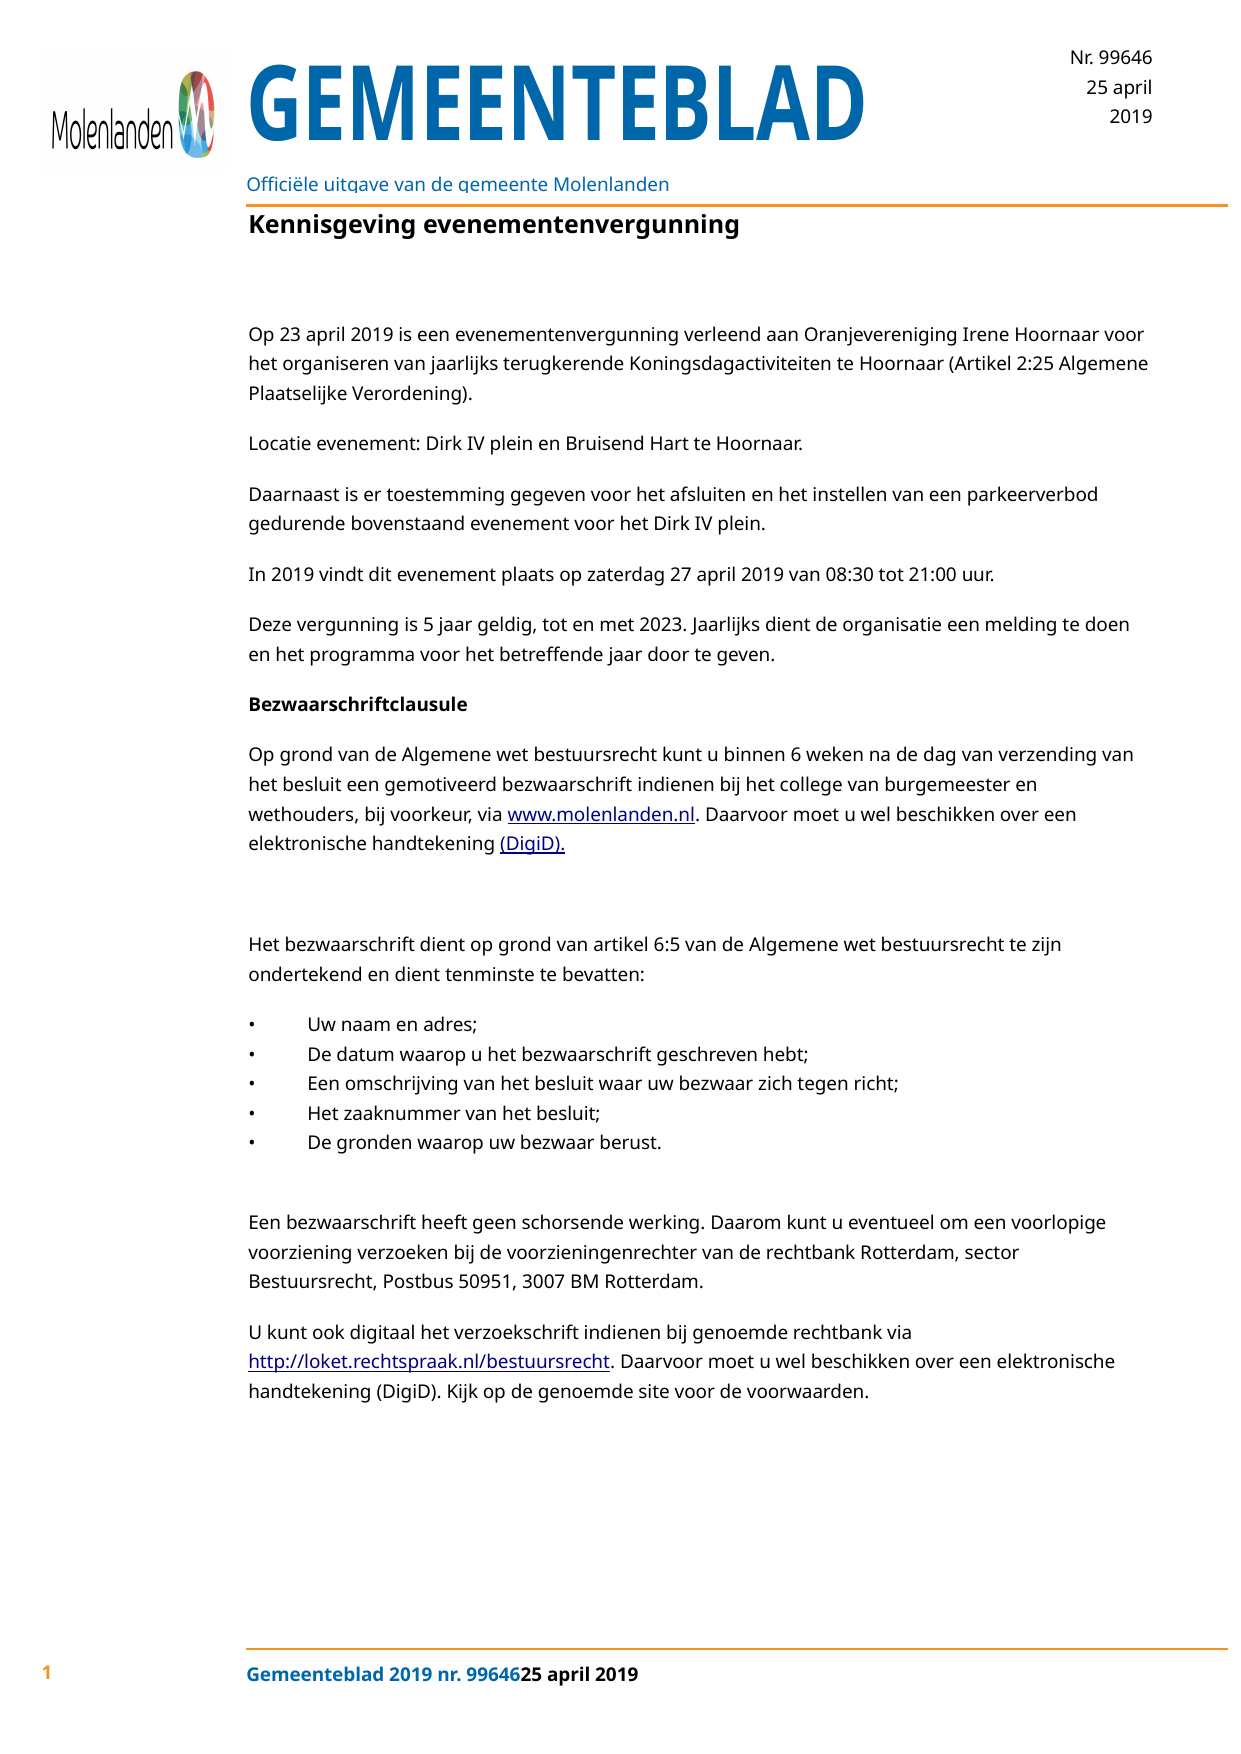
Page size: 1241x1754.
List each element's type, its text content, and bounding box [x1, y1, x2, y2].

text Op grond van de Algemene wet bestuursrecht kunt u binnen 6 weken na de dag van verzending van het besluit een gemotiveerd bezwaarschrift indienen bij het college van burgemeester en wethouders, bij voorkeur, via www.molenlanden.nl. Daarvoor moet u wel beschikken over een elektronische handtekening (DigiD). [248, 742, 1152, 856]
text In 2019 vindt dit evenement plaats op zaterdag 27 april 2019 van 08:30 tot 21:00 uur. [248, 561, 1152, 586]
list Het zaaknummer van het besluit; [248, 1100, 1152, 1126]
text Kennisgeving evenementenvergunning [248, 207, 1152, 241]
list Een omschrijving van het besluit waar uw bezwaar zich tegen richt; [248, 1070, 1152, 1096]
text Bezwaarschriftclausule [248, 691, 1152, 717]
text Een bezwaarschrift heeft geen schorsende werking. Daarom kunt u eventueel om een voorlopige voorziening verzoeken bij de voorzieningenrechter van de rechtbank Rotterdam, sector Bestuursrecht, Postbus 50951, 3007 BM Rotterdam. [248, 1209, 1152, 1294]
text Daarnaast is er toestemming gegeven voor het afsluiten en het instellen van een parkeerverbod gedurende bovenstaand evenement voor het Dirk IV plein. [248, 481, 1152, 536]
list De datum waarop u het bezwaarschrift geschreven hebt; [248, 1041, 1152, 1066]
text Deze vergunning is 5 jaar geldig, tot en met 2023. Jaarlijks dient de organisatie een melding te doen en het programma voor het betreffende jaar door te geven. [248, 611, 1152, 666]
text Locatie evenement: Dirk IV plein en Bruisend Hart te Hoornaar. [248, 430, 1152, 456]
text U kunt ook digitaal het verzoekschrift indienen bij genoemde rechtbank via http://loket.rechtspraak.nl/bestuursrecht. Daarvoor moet u wel beschikken over een elektronische handtekening (DigiD). Kijk op de genoemde site voor de voorwaarden. [248, 1319, 1152, 1404]
list De gronden waarop uw bezwaar berust. [248, 1129, 1152, 1155]
text Op 23 april 2019 is een evenementenvergunning verleend aan Oranjevereniging Irene Hoornaar voor het organiseren van jaarlijks terugkerende Koningsdagactiviteiten te Hoornaar (Artikel 2:25 Algemene Plaatselijke Verordening). [248, 321, 1152, 406]
list Uw naam en adres; [248, 1011, 1152, 1037]
picture [41, 47, 231, 172]
text Het bezwaarschrift dient op grond van artikel 6:5 van de Algemene wet bestuursrecht te zijn ondertekend en dient tenminste te bevatten: [248, 931, 1152, 986]
